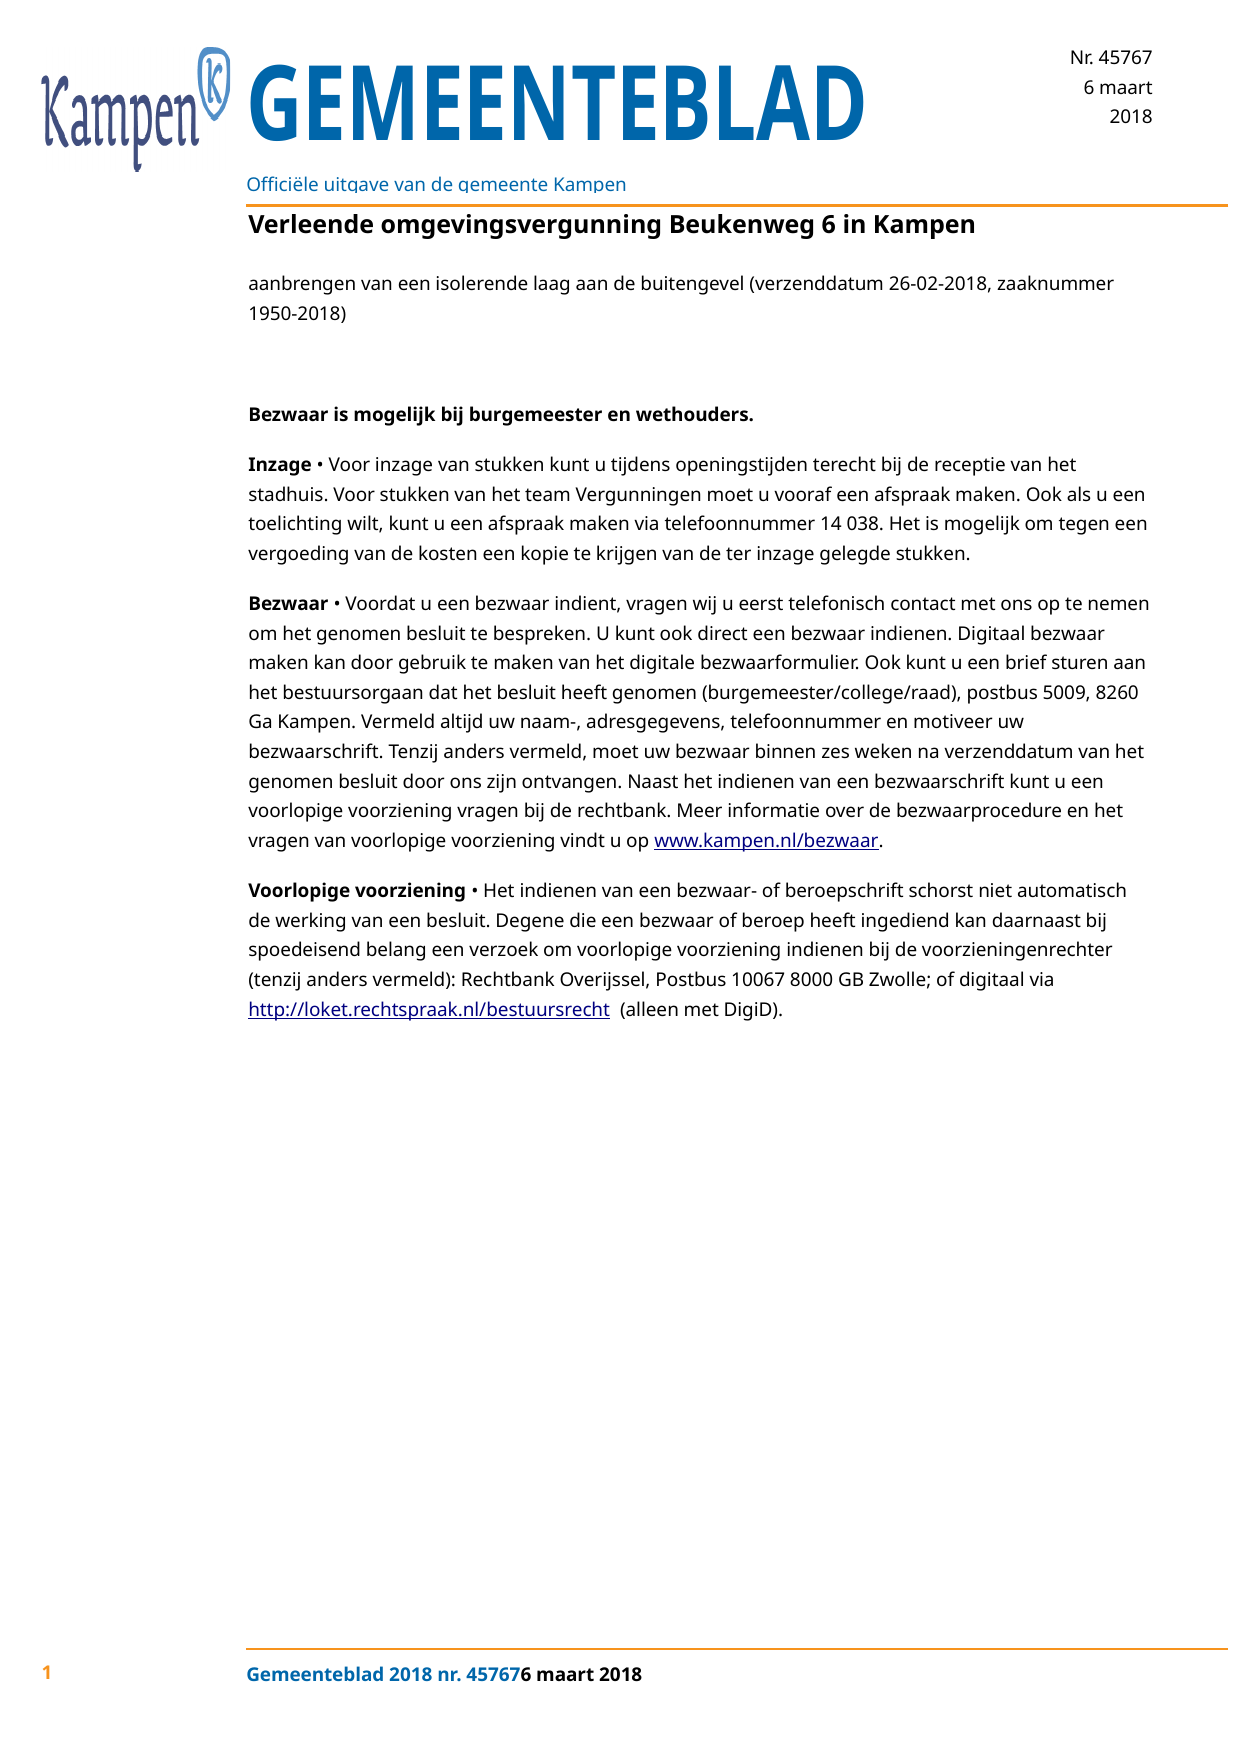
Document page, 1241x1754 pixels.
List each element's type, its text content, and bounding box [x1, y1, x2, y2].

text Bezwaar • Voordat u een bezwaar indient, vragen wij u eerst telefonisch contact met ons op te nemen om het genomen besluit te bespreken. U kunt ook direct een bezwaar indienen. Digitaal bezwaar maken kan door gebruik te maken van het digitale bezwaarformulier. Ook kunt u een brief sturen aan het bestuursorgaan dat het besluit heeft genomen (burgemeester/college/raad), postbus 5009, 8260 Ga Kampen. Vermeld altijd uw naam-, adresgegevens, telefoonnummer en motiveer uw bezwaarschrift. Tenzij anders vermeld, moet uw bezwaar binnen zes weken na verzenddatum van het genomen besluit door ons zijn ontvangen. Naast het indienen van een bezwaarschrift kunt u een voorlopige voorziening vragen bij de rechtbank. Meer informatie over de bezwaarprocedure en het vragen van voorlopige voorziening vindt u op www.kampen.nl/bezwaar. [248, 590, 1152, 853]
text aanbrengen van een isolerende laag aan de buitengevel (verzenddatum 26-02-2018, zaaknummer 1950-2018) [248, 270, 1152, 326]
picture [41, 47, 231, 172]
text Verleende omgevingsvergunning Beukenweg 6 in Kampen [248, 207, 1152, 241]
text Inzage • Voor inzage van stukken kunt u tijdens openingstijden terecht bij de receptie van het stadhuis. Voor stukken van het team Vergunningen moet u vooraf een afspraak maken. Ook als u een toelichting wilt, kunt u een afspraak maken via telefoonnummer 14 038. Het is mogelijk om tegen een vergoeding van de kosten een kopie te krijgen van de ter inzage gelegde stukken. [248, 451, 1152, 566]
text Voorlopige voorziening • Het indienen van een bezwaar- of beroepschrift schorst niet automatisch de werking van een besluit. Degene die een bezwaar of beroep heeft ingediend kan daarnaast bij spoedeisend belang een verzoek om voorlopige voorziening indienen bij de voorzieningenrechter (tenzij anders vermeld): Rechtbank Overijssel, Postbus 10067 8000 GB Zwolle; of digitaal via http://loket.rechtspraak.nl/bestuursrecht (alleen met DigiD). [248, 877, 1152, 1021]
text Bezwaar is mogelijk bij burgemeester en wethouders. [248, 401, 1152, 426]
